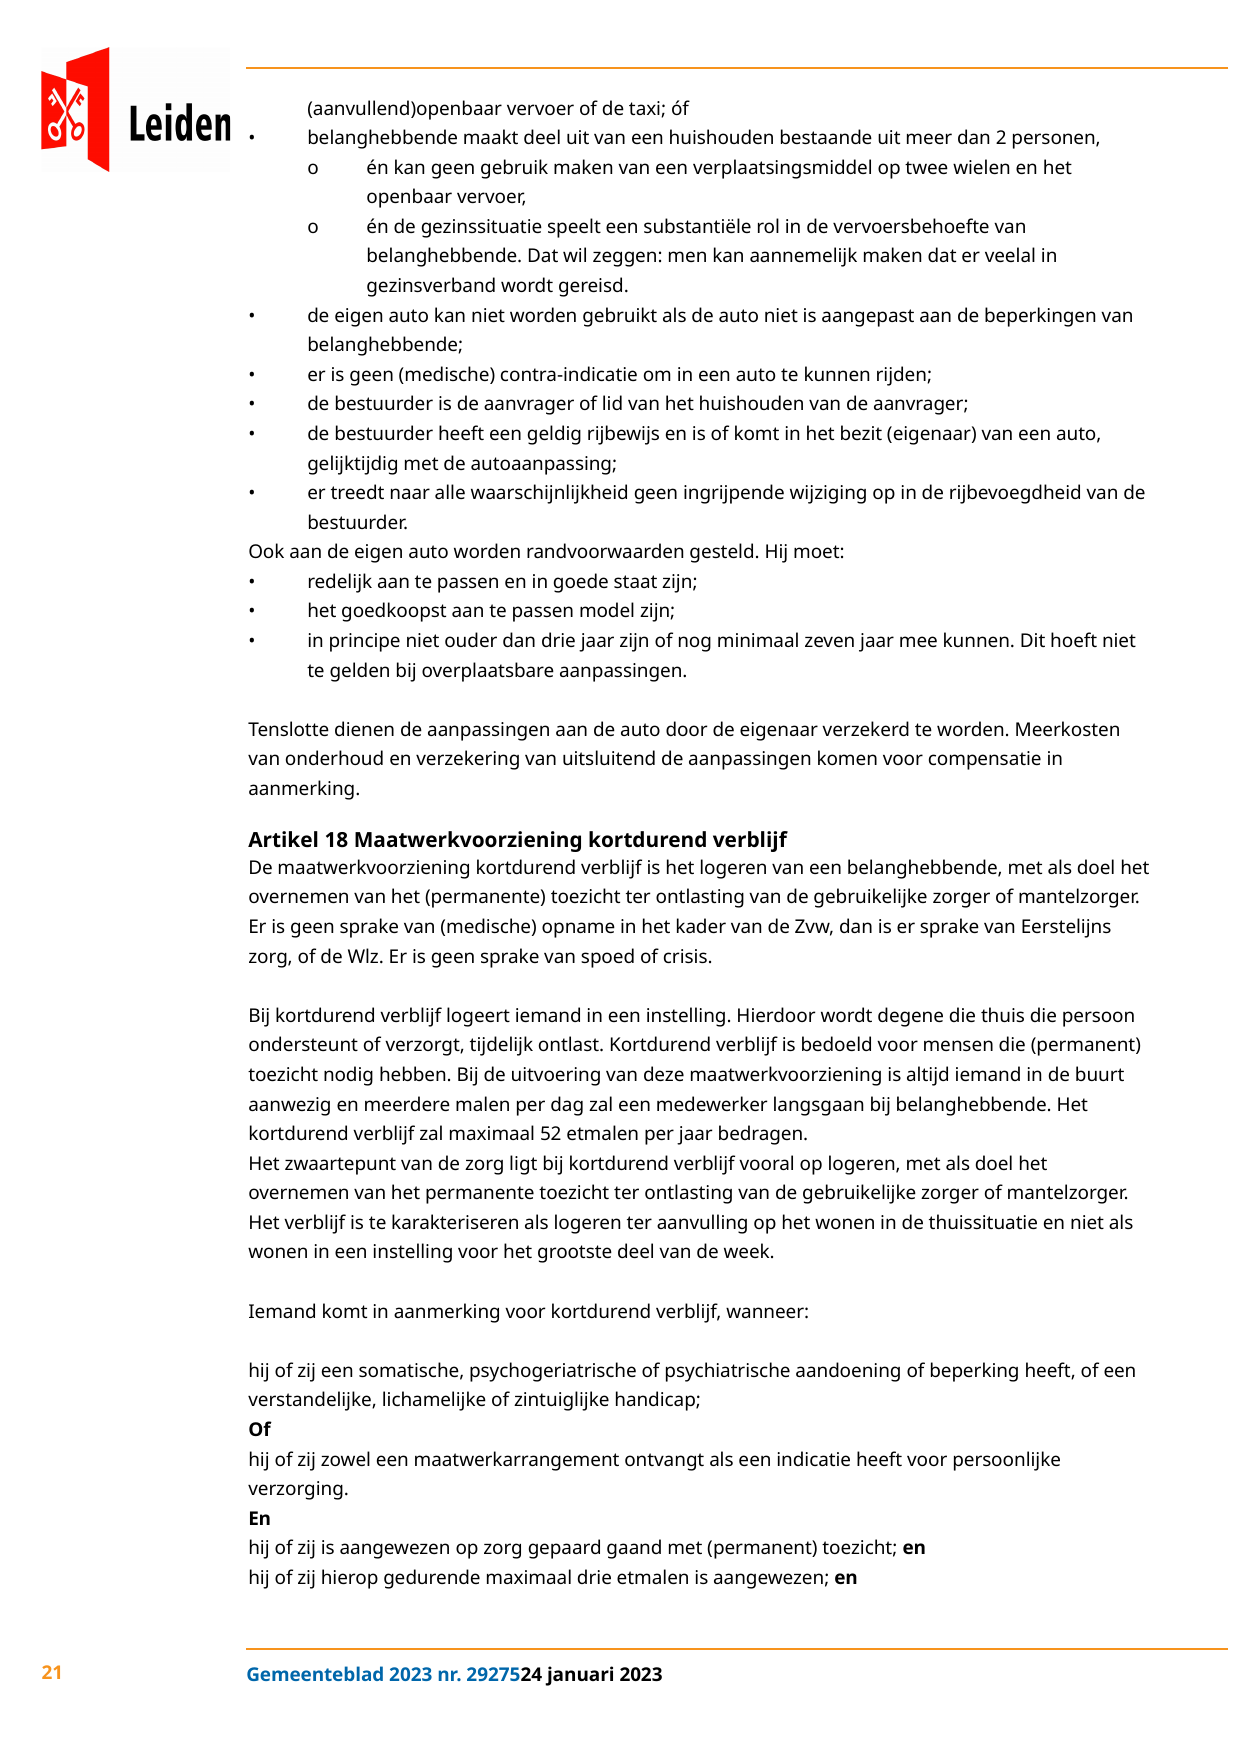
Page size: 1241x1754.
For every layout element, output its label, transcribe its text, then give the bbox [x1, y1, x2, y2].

list er treedt naar alle waarschijnlijkheid geen ingrijpende wijziging op in de rijbevoegdheid van de bestuurder. [248, 479, 1152, 535]
text En [248, 1505, 1152, 1531]
text hij of zij hierop gedurende maximaal drie etmalen is aangewezen; en [248, 1564, 1152, 1590]
text hij of zij een somatische, psychogeriatrische of psychiatrische aandoening of beperking heeft, of een verstandelijke, lichamelijke of zintuiglijke handicap; [248, 1357, 1152, 1412]
text Het zwaartepunt van de zorg ligt bij kortdurend verblijf vooral op logeren, met als doel het overnemen van het permanente toezicht ter ontlasting van de gebruikelijke zorger of mantelzorger. Het verblijf is te karakteriseren als logeren ter aanvulling op het wonen in de thuissituatie en niet als wonen in een instelling voor het grootste deel van de week. [248, 1150, 1152, 1264]
list (aanvullend)openbaar vervoer of de taxi; óf [248, 95, 1152, 121]
text Of [248, 1416, 1152, 1442]
list én kan geen gebruik maken van een verplaatsingsmiddel op twee wielen en het openbaar vervoer, [307, 154, 1152, 209]
list de bestuurder heeft een geldig rijbewijs en is of komt in het bezit (eigenaar) van een auto, gelijktijdig met de autoaanpassing; [248, 420, 1152, 476]
text hij of zij is aangewezen op zorg gepaard gaand met (permanent) toezicht; en [248, 1534, 1152, 1560]
text De maatwerkvoorziening kortdurend verblijf is het logeren van een belanghebbende, met als doel het overnemen van het (permanente) toezicht ter ontlasting van de gebruikelijke zorger of mantelzorger. Er is geen sprake van (medische) opname in het kader van de Zvw, dan is er sprake van Eerstelijns zorg, of de Wlz. Er is geen sprake van spoed of crisis. [248, 854, 1152, 968]
text Bij kortdurend verblijf logeert iemand in een instelling. Hierdoor wordt degene die thuis die persoon ondersteunt of verzorgt, tijdelijk ontlast. Kortdurend verblijf is bedoeld voor mensen die (permanent) toezicht nodig hebben. Bij de uitvoering van deze maatwerkvoorziening is altijd iemand in de buurt aanwezig en meerdere malen per dag zal een medewerker langsgaan bij belanghebbende. Het kortdurend verblijf zal maximaal 52 etmalen per jaar bedragen. [248, 1002, 1152, 1146]
list er is geen (medische) contra-indicatie om in een auto te kunnen rijden; [248, 361, 1152, 387]
text Ook aan de eigen auto worden randvoorwaarden gesteld. Hij moet: [248, 538, 1152, 564]
picture [41, 47, 231, 172]
text Iemand komt in aanmerking voor kortdurend verblijf, wanneer: [248, 1298, 1152, 1323]
list de eigen auto kan niet worden gebruikt als de auto niet is aangepast aan de beperkingen van belanghebbende; [248, 302, 1152, 357]
text Tenslotte dienen de aanpassingen aan de auto door de eigenaar verzekerd te worden. Meerkosten van onderhoud en verzekering van uitsluitend de aanpassingen komen voor compensatie in aanmerking. [248, 716, 1152, 801]
text Artikel 18 Maatwerkvoorziening kortdurend verblijf [248, 826, 1152, 854]
list in principe niet ouder dan drie jaar zijn of nog minimaal zeven jaar mee kunnen. Dit hoeft niet te gelden bij overplaatsbare aanpassingen. [248, 627, 1152, 683]
list het goedkoopst aan te passen model zijn; [248, 598, 1152, 623]
list redelijk aan te passen en in goede staat zijn; [248, 568, 1152, 594]
list én de gezinssituatie speelt een substantiële rol in de vervoersbehoefte van belanghebbende. Dat wil zeggen: men kan aannemelijk maken dat er veelal in gezinsverband wordt gereisd. [307, 213, 1152, 298]
list belanghebbende maakt deel uit van een huishouden bestaande uit meer dan 2 personen, [248, 124, 1152, 150]
list de bestuurder is de aanvrager of lid van het huishouden van de aanvrager; [248, 391, 1152, 416]
text hij of zij zowel een maatwerkarrangement ontvangt als een indicatie heeft voor persoonlijke verzorging. [248, 1446, 1152, 1501]
